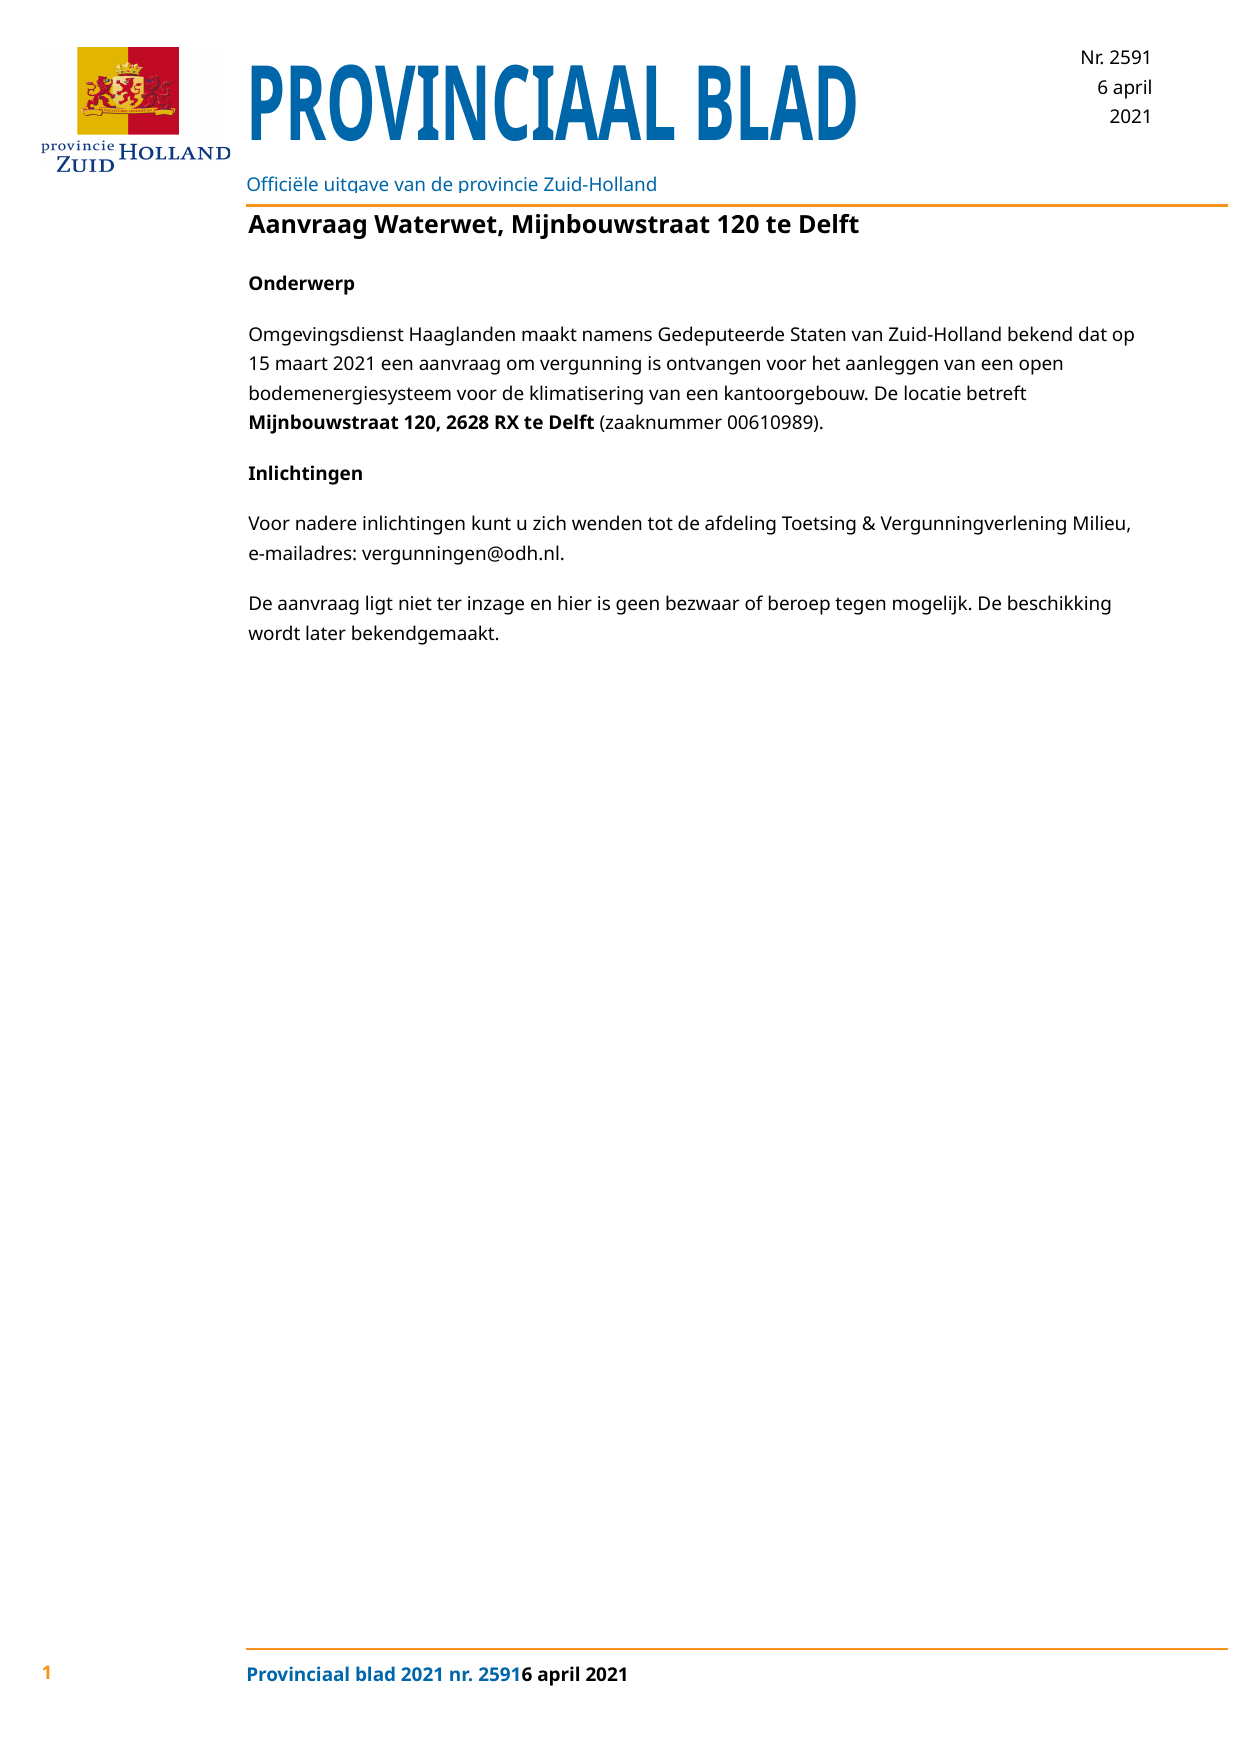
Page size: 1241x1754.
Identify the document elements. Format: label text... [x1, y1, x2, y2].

text De aanvraag ligt niet ter inzage en hier is geen bezwaar of beroep tegen mogelijk. De beschikking wordt later bekendgemaakt. [248, 590, 1152, 646]
text Onderwerp [248, 270, 1152, 296]
text Voor nadere inlichtingen kunt u zich wenden tot de afdeling Toetsing & Vergunningverlening Milieu, e-mailadres: vergunningen@odh.nl. [248, 510, 1152, 566]
picture [41, 47, 231, 172]
text Omgevingsdienst Haaglanden maakt namens Gedeputeerde Staten van Zuid-Holland bekend dat op 15 maart 2021 een aanvraag om vergunning is ontvangen voor het aanleggen van een open bodemenergiesysteem voor de klimatisering van een kantoorgebouw. De locatie betreft Mijnbouwstraat 120, 2628 RX te Delft (zaaknummer 00610989). [248, 321, 1152, 435]
text Inlichtingen [248, 460, 1152, 486]
text Aanvraag Waterwet, Mijnbouwstraat 120 te Delft [248, 207, 1152, 241]
